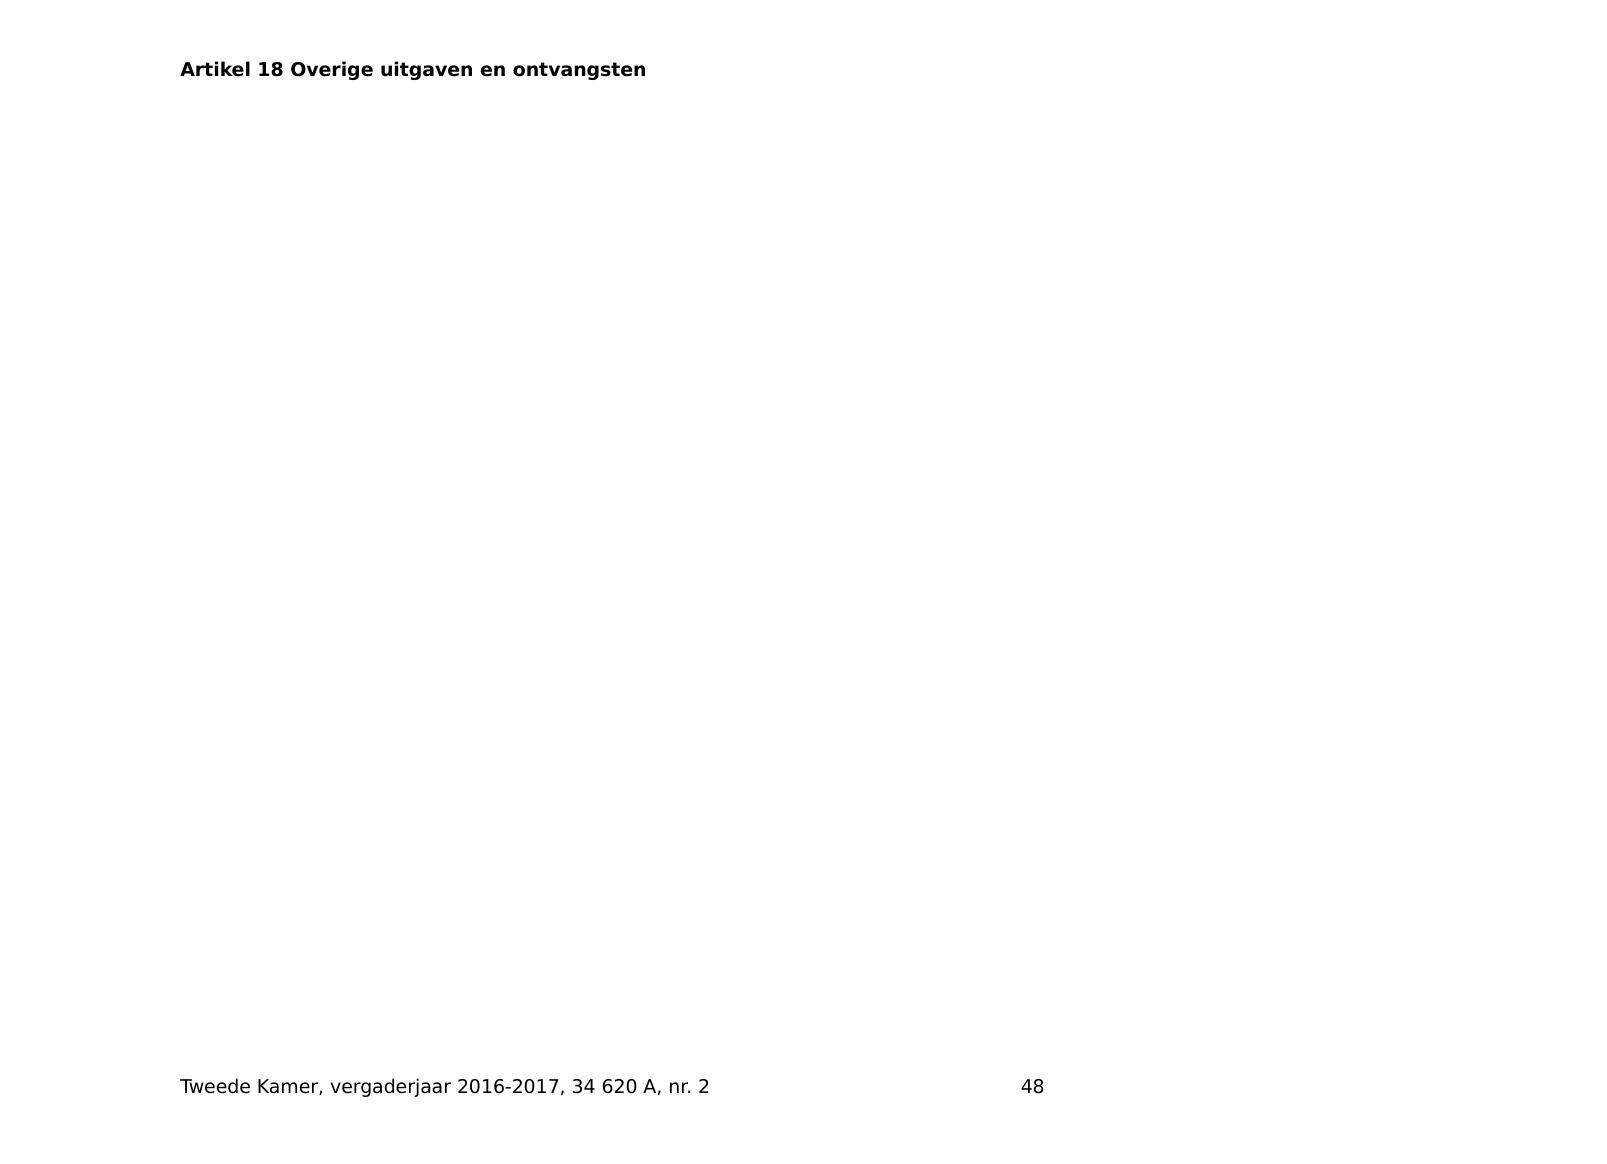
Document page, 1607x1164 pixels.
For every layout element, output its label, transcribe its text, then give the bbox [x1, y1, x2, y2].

subtitle Artikel 18 Overige uitgaven en ontvangsten [180, 59, 1529, 81]
